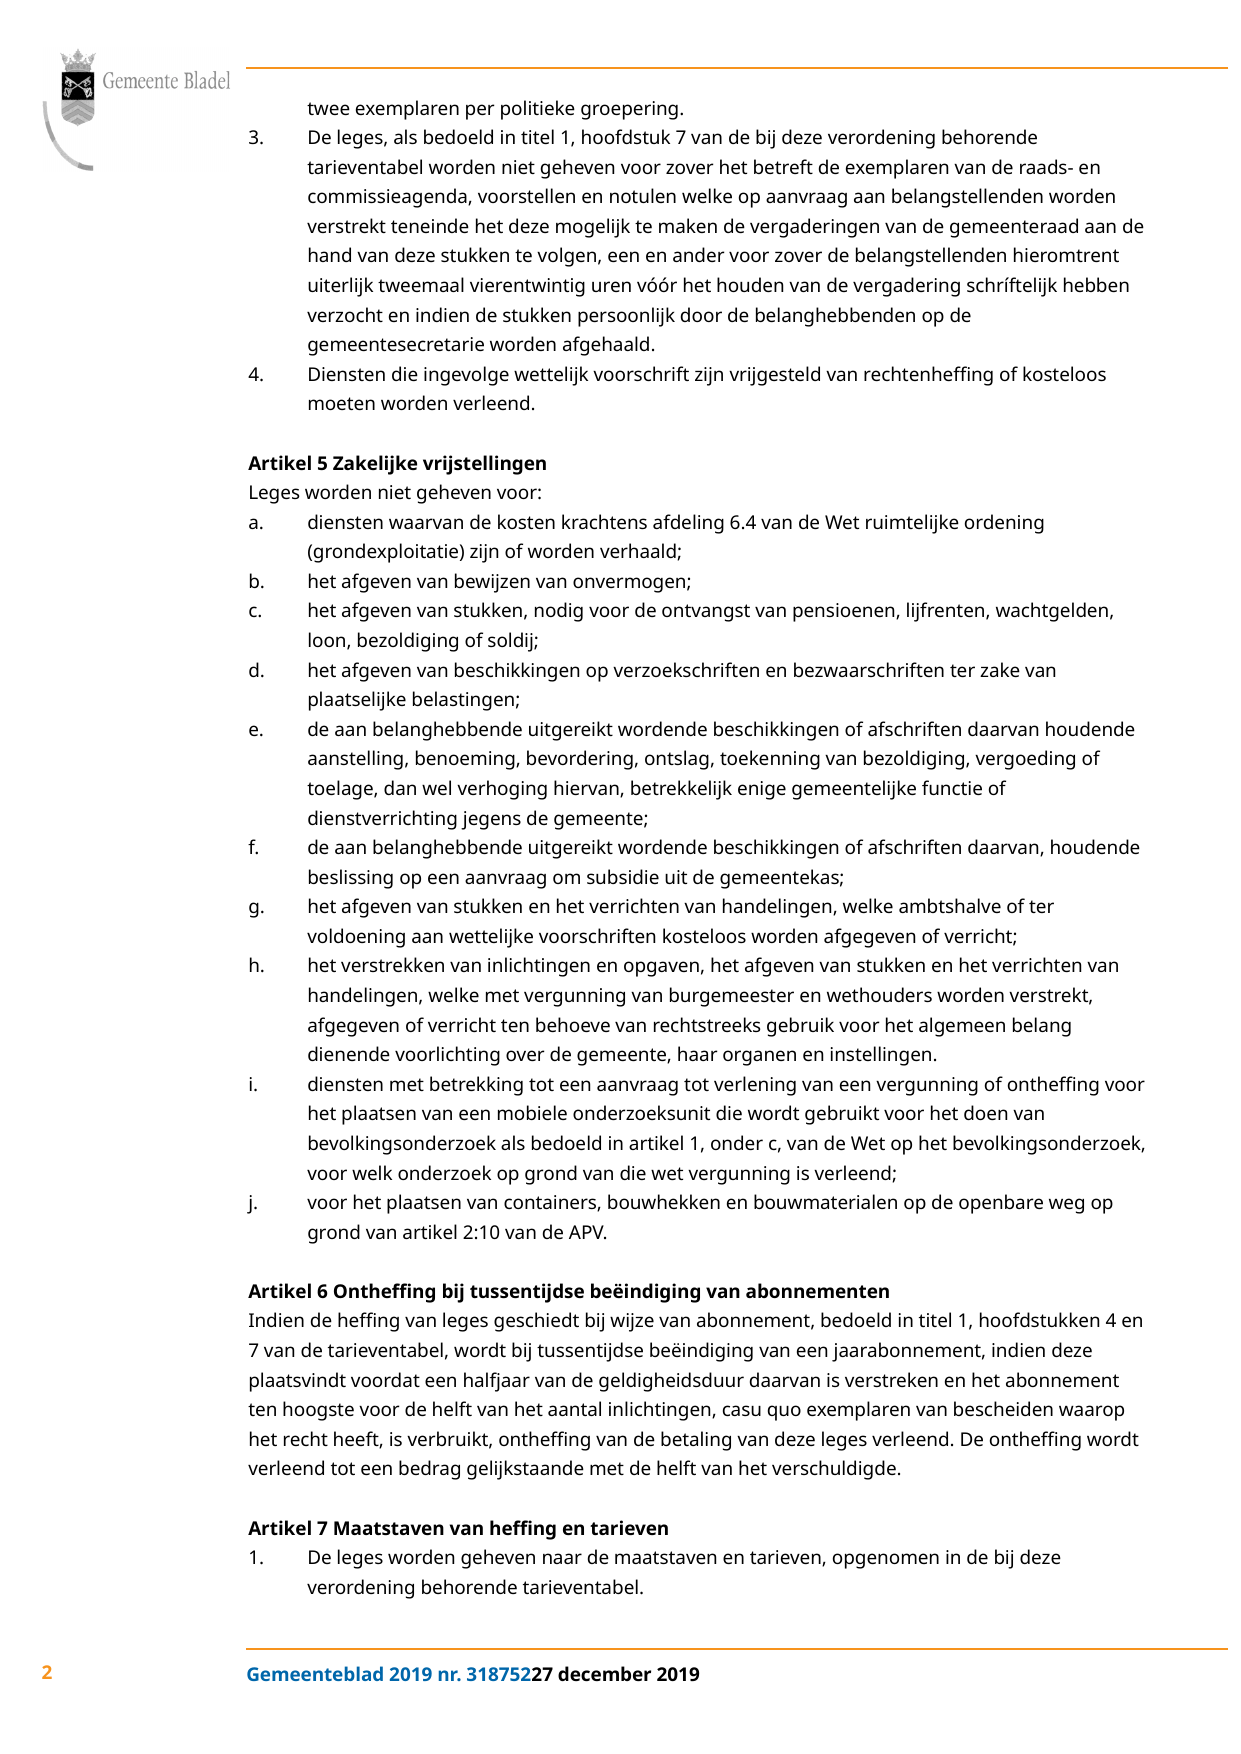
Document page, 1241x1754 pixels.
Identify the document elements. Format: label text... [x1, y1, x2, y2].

list De leges worden geheven naar de maatstaven en tarieven, opgenomen in de bij deze verordening behorende tarieventabel. [248, 1544, 1152, 1600]
list Diensten die ingevolge wettelijk voorschrift zijn vrijgesteld van rechtenheffing of kosteloos moeten worden verleend. [248, 361, 1152, 416]
list het afgeven van stukken en het verrichten van handelingen, welke ambtshalve of ter voldoening aan wettelijke voorschriften kosteloos worden afgegeven of verricht; [248, 893, 1152, 949]
list diensten met betrekking tot een aanvraag tot verlening van een vergunning of ontheffing voor het plaatsen van een mobiele onderzoeksunit die wordt gebruikt voor het doen van bevolkingsonderzoek als bedoeld in artikel 1, onder c, van de Wet op het bevolkingsonderzoek, voor welk onderzoek op grond van die wet vergunning is verleend; [248, 1071, 1152, 1186]
text Artikel 7 Maatstaven van heffing en tarieven [248, 1515, 1152, 1541]
list twee exemplaren per politieke groepering. [248, 95, 1152, 121]
list het afgeven van stukken, nodig voor de ontvangst van pensioenen, lijfrenten, wachtgelden, loon, bezoldiging of soldij; [248, 598, 1152, 653]
list de aan belanghebbende uitgereikt wordende beschikkingen of afschriften daarvan houdende aanstelling, benoeming, bevordering, ontslag, toekenning van bezoldiging, vergoeding of toelage, dan wel verhoging hiervan, betrekkelijk enige gemeentelijke functie of dienstverrichting jegens de gemeente; [248, 716, 1152, 831]
text Leges worden niet geheven voor: [248, 479, 1152, 505]
list de aan belanghebbende uitgereikt wordende beschikkingen of afschriften daarvan, houdende beslissing op een aanvraag om subsidie uit de gemeentekas; [248, 834, 1152, 890]
text Indien de heffing van leges geschiedt bij wijze van abonnement, bedoeld in titel 1, hoofdstukken 4 en 7 van de tarieventabel, wordt bij tussentijdse beëindiging van een jaarabonnement, indien deze plaatsvindt voordat een halfjaar van de geldigheidsduur daarvan is verstreken en het abonnement ten hoogste voor de helft van het aantal inlichtingen, casu quo exemplaren van bescheiden waarop het recht heeft, is verbruikt, ontheffing van de betaling van deze leges verleend. De ontheffing wordt verleend tot een bedrag gelijkstaande met de helft van het verschuldigde. [248, 1308, 1152, 1481]
list het afgeven van beschikkingen op verzoekschriften en bezwaarschriften ter zake van plaatselijke belastingen; [248, 657, 1152, 712]
list het verstrekken van inlichtingen en opgaven, het afgeven van stukken en het verrichten van handelingen, welke met vergunning van burgemeester en wethouders worden verstrekt, afgegeven of verricht ten behoeve van rechtstreeks gebruik voor het algemeen belang dienende voorlichting over de gemeente, haar organen en instellingen. [248, 953, 1152, 1067]
picture [41, 47, 231, 172]
text Artikel 6 Ontheffing bij tussentijdse beëindiging van abonnementen [248, 1278, 1152, 1304]
list diensten waarvan de kosten krachtens afdeling 6.4 van de Wet ruimtelijke ordening (grondexploitatie) zijn of worden verhaald; [248, 509, 1152, 564]
list voor het plaatsen van containers, bouwhekken en bouwmaterialen op de openbare weg op grond van artikel 2:10 van de APV. [248, 1189, 1152, 1245]
list De leges, als bedoeld in titel 1, hoofdstuk 7 van de bij deze verordening behorende tarieventabel worden niet geheven voor zover het betreft de exemplaren van de raads- en commissieagenda, voorstellen en notulen welke op aanvraag aan belangstellenden worden verstrekt teneinde het deze mogelijk te maken de vergaderingen van de gemeenteraad aan de hand van deze stukken te volgen, een en ander voor zover de belangstellenden hieromtrent uiterlijk tweemaal vierentwintig uren vóór het houden van de vergadering schríftelijk hebben verzocht en indien de stukken persoonlijk door de belanghebbenden op de gemeentesecretarie worden afgehaald. [248, 124, 1152, 357]
list het afgeven van bewijzen van onvermogen; [248, 568, 1152, 594]
text Artikel 5 Zakelijke vrijstellingen [248, 450, 1152, 476]
